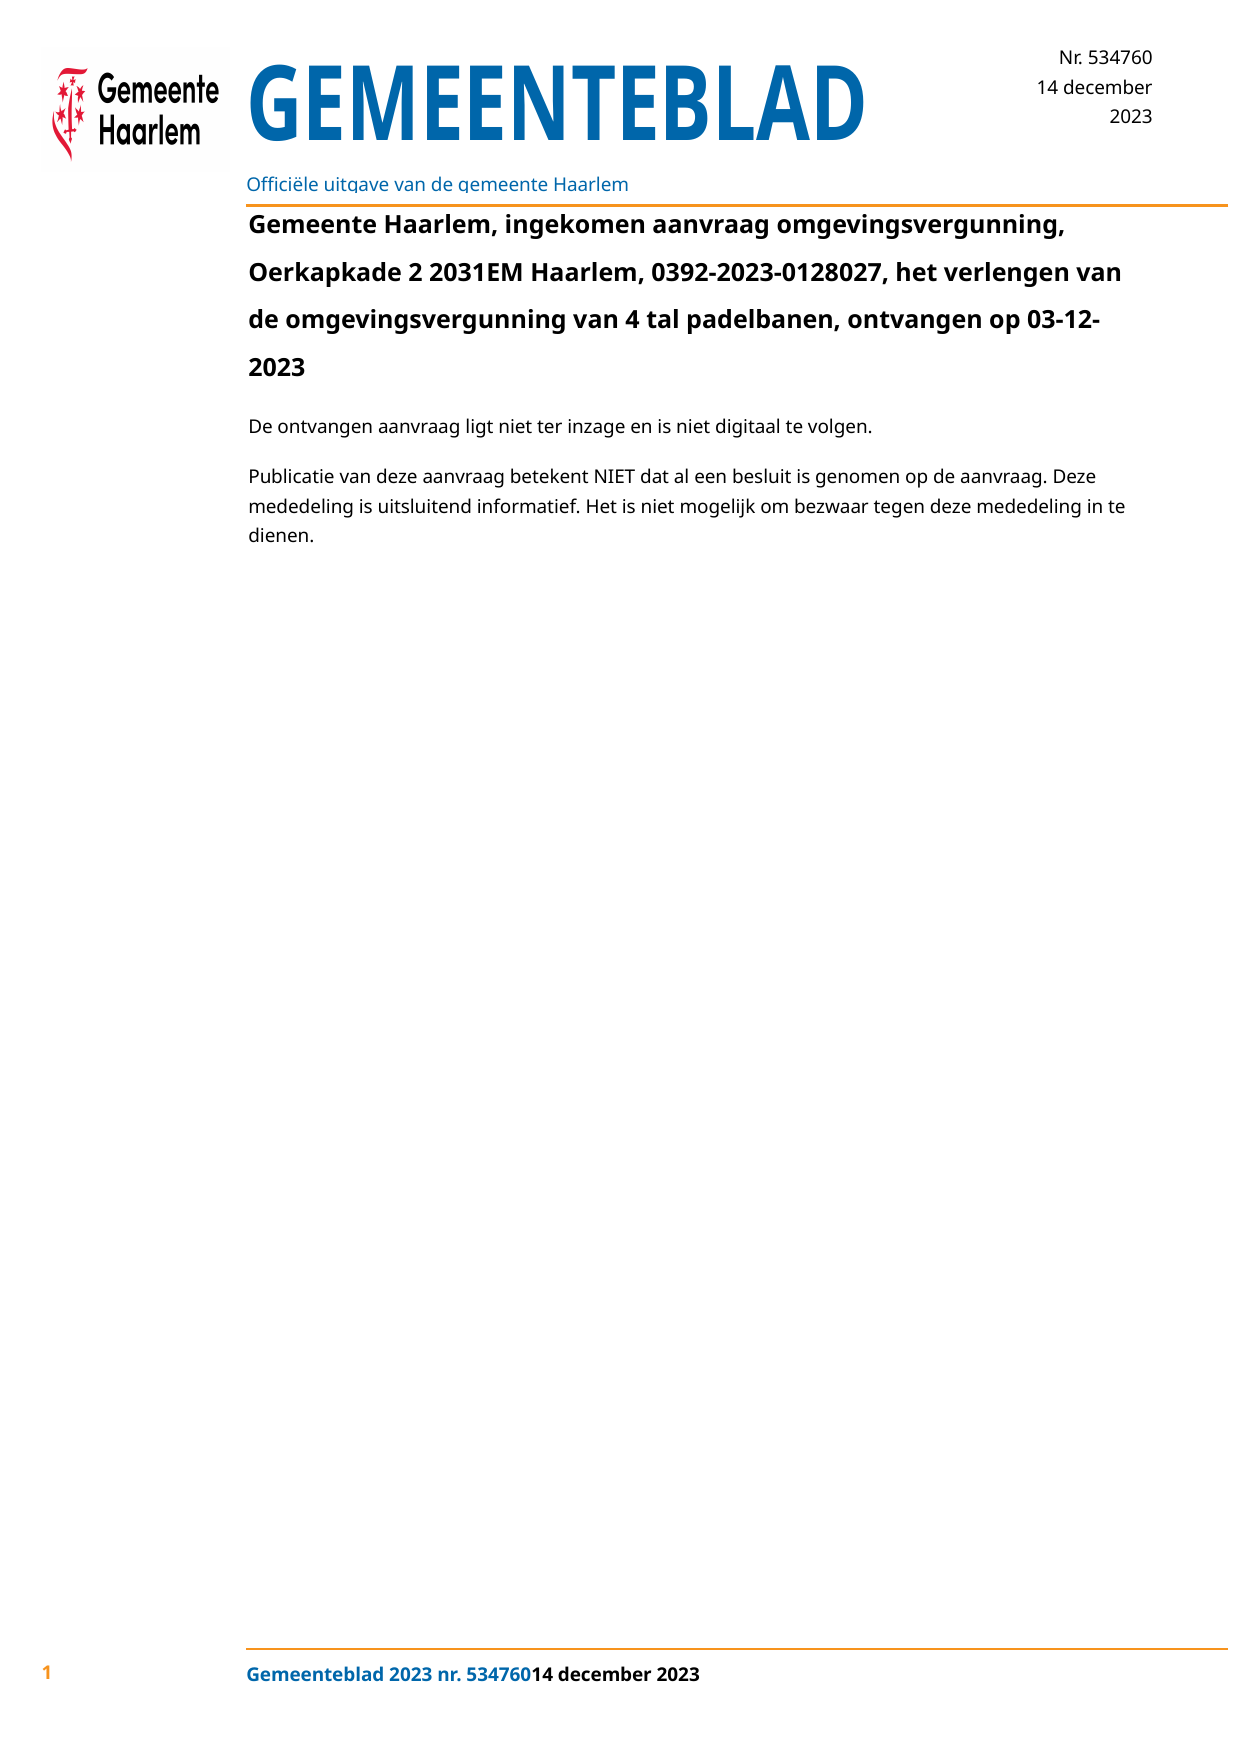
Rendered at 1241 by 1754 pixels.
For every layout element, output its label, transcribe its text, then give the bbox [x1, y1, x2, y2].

text Gemeente Haarlem, ingekomen aanvraag omgevingsvergunning, Oerkapkade 2 2031EM Haarlem, 0392-2023-0128027, het verlengen van de omgevingsvergunning van 4 tal padelbanen, ontvangen op 03-12-2023 [248, 207, 1152, 384]
picture [41, 47, 231, 172]
text De ontvangen aanvraag ligt niet ter inzage en is niet digitaal te volgen. [248, 413, 1152, 439]
text Publicatie van deze aanvraag betekent NIET dat al een besluit is genomen op de aanvraag. Deze mededeling is uitsluitend informatief. Het is niet mogelijk om bezwaar tegen deze mededeling in te dienen. [248, 463, 1152, 548]
